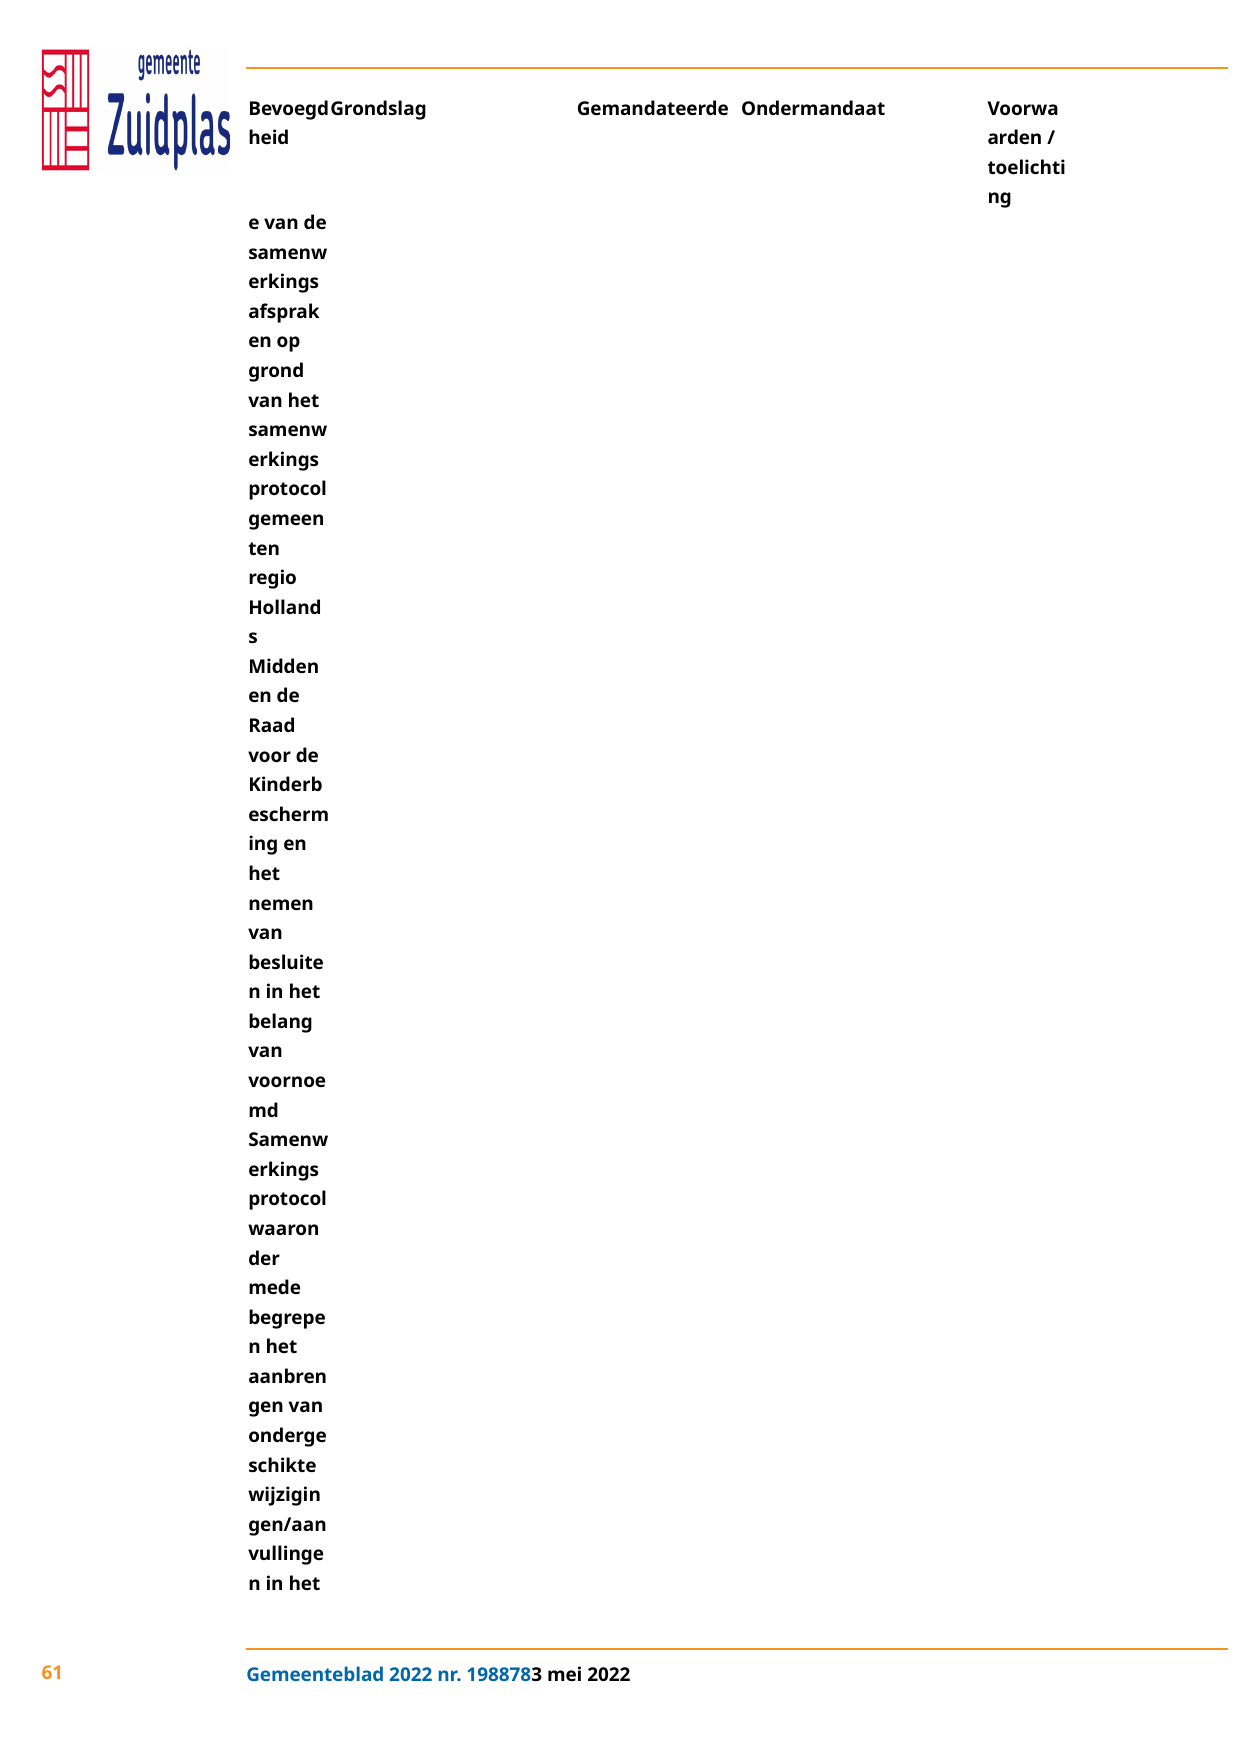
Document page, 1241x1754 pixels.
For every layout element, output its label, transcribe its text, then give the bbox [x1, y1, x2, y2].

table_header Bevoegdheid [248, 95, 330, 209]
table_cell e van de samenwerkingsafspraken op grond van het samenwerkingsprotocol gemeenten regio Hollands Midden en de Raad voor de Kinderbescherming en het nemen van besluiten in het belang van voornoemd Samenwerkingsprotocol waaronder mede begrepen het aanbrengen van ondergeschikte wijzigingen/aanvullingen in het [248, 209, 330, 1596]
table_cell [823, 209, 1152, 1596]
table_cell [659, 209, 823, 1596]
table_cell [330, 209, 494, 1596]
table_header Ondermandaat [741, 95, 987, 209]
table_header Voorwaarden / toelichting [987, 95, 1069, 209]
table_header [1069, 95, 1152, 209]
picture [41, 47, 231, 172]
table_cell [494, 209, 659, 1596]
table_header Grondslag [330, 95, 577, 209]
table_header Gemandateerde [577, 95, 741, 209]
